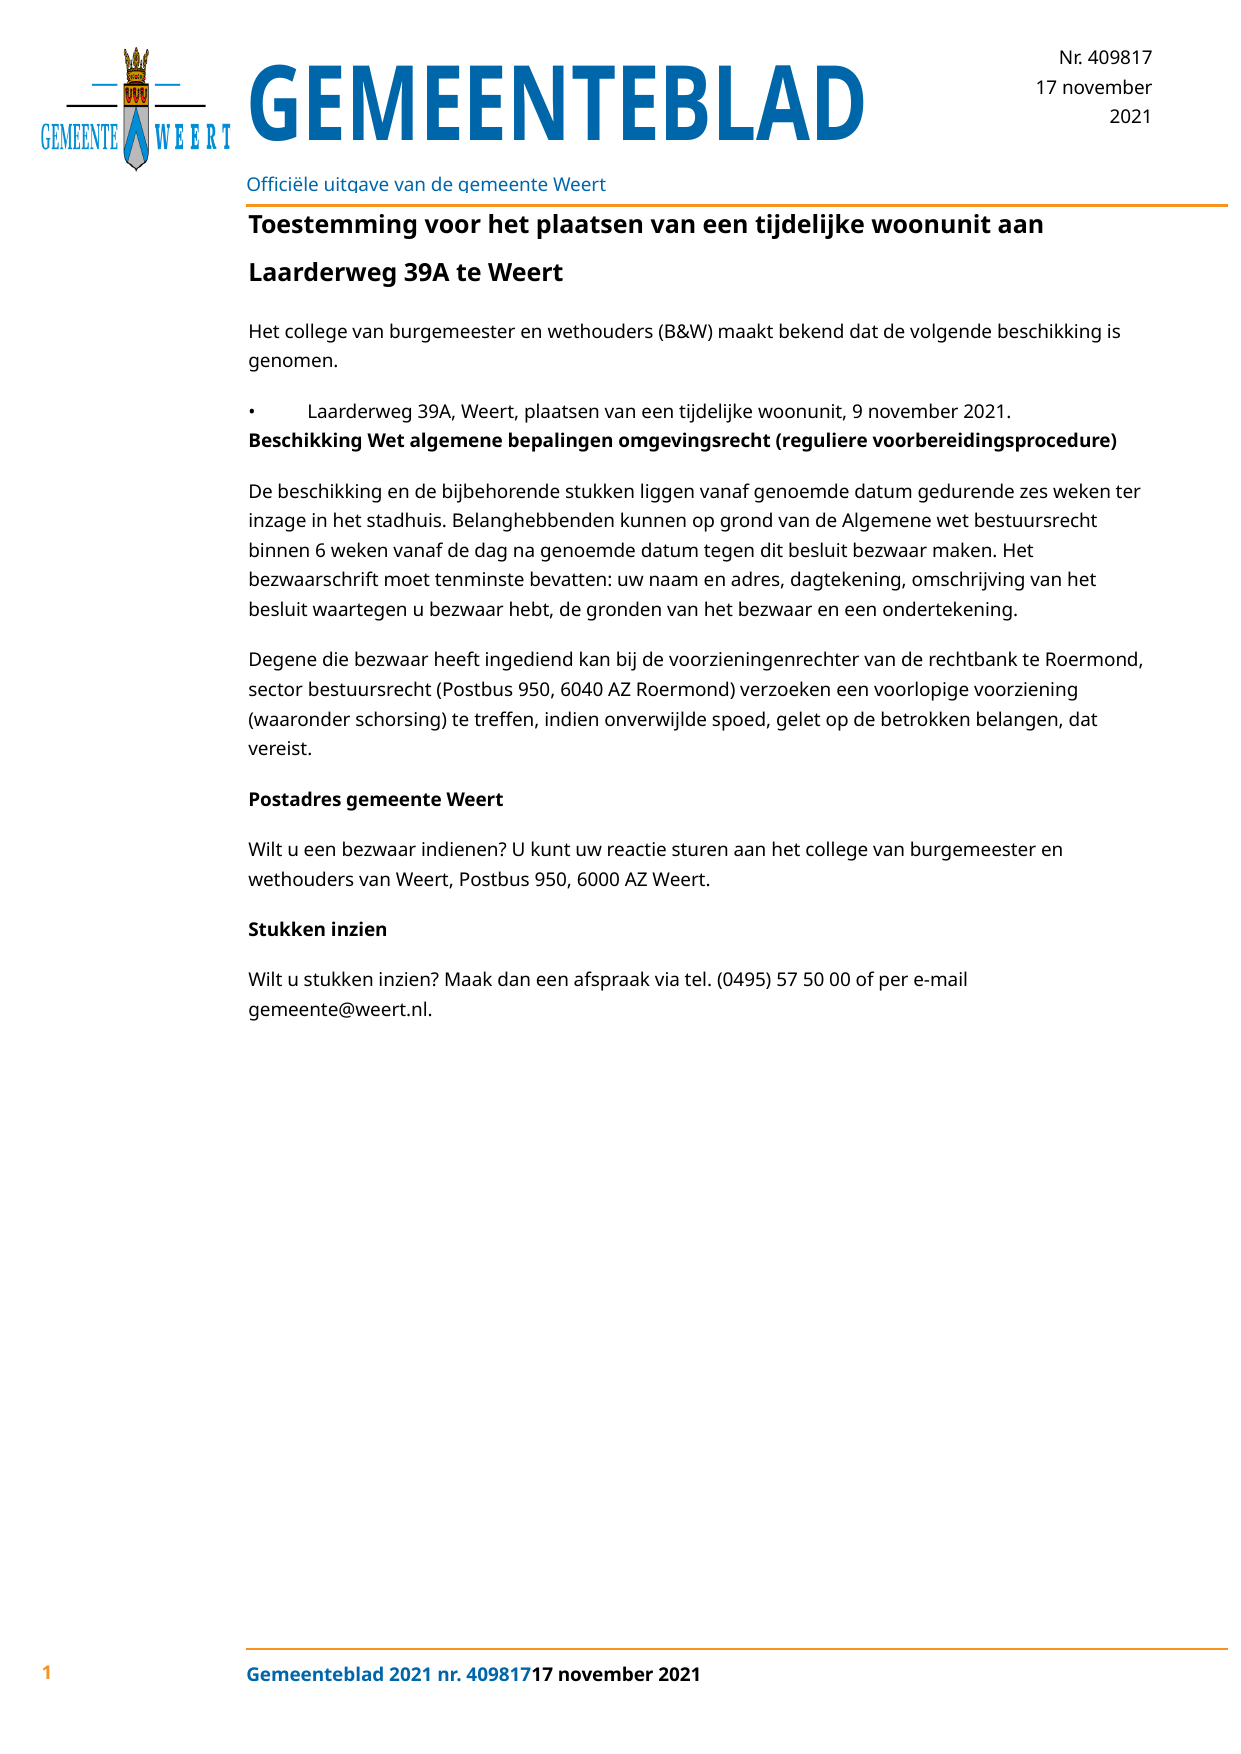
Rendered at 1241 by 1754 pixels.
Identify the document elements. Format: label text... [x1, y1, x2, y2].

list Laarderweg 39A, Weert, plaatsen van een tijdelijke woonunit, 9 november 2021. [248, 398, 1152, 424]
text Wilt u stukken inzien? Maak dan een afspraak via tel. (0495) 57 50 00 of per e-mail gemeente@weert.nl. [248, 967, 1152, 1022]
text Toestemming voor het plaatsen van een tijdelijke woonunit aan Laarderweg 39A te Weert [248, 207, 1152, 288]
text Postadres gemeente Weert [248, 786, 1152, 812]
text Beschikking Wet algemene bepalingen omgevingsrecht (reguliere voorbereidingsprocedure) [248, 427, 1152, 453]
text Wilt u een bezwaar indienen? U kunt uw reactie sturen aan het college van burgemeester en wethouders van Weert, Postbus 950, 6000 AZ Weert. [248, 836, 1152, 892]
text Stukken inzien [248, 916, 1152, 942]
text De beschikking en de bijbehorende stukken liggen vanaf genoemde datum gedurende zes weken ter inzage in het stadhuis. Belanghebbenden kunnen op grond van de Algemene wet bestuursrecht binnen 6 weken vanaf de dag na genoemde datum tegen dit besluit bezwaar maken. Het bezwaarschrift moet tenminste bevatten: uw naam en adres, dagtekening, omschrijving van het besluit waartegen u bezwaar hebt, de gronden van het bezwaar en een ondertekening. [248, 478, 1152, 622]
text Het college van burgemeester en wethouders (B&W) maakt bekend dat de volgende beschikking is genomen. [248, 318, 1152, 373]
text Degene die bezwaar heeft ingediend kan bij de voorzieningenrechter van de rechtbank te Roermond, sector bestuursrecht (Postbus 950, 6040 AZ Roermond) verzoeken een voorlopige voorziening (waaronder schorsing) te treffen, indien onverwijlde spoed, gelet op de betrokken belangen, dat vereist. [248, 647, 1152, 761]
picture [41, 47, 231, 172]
